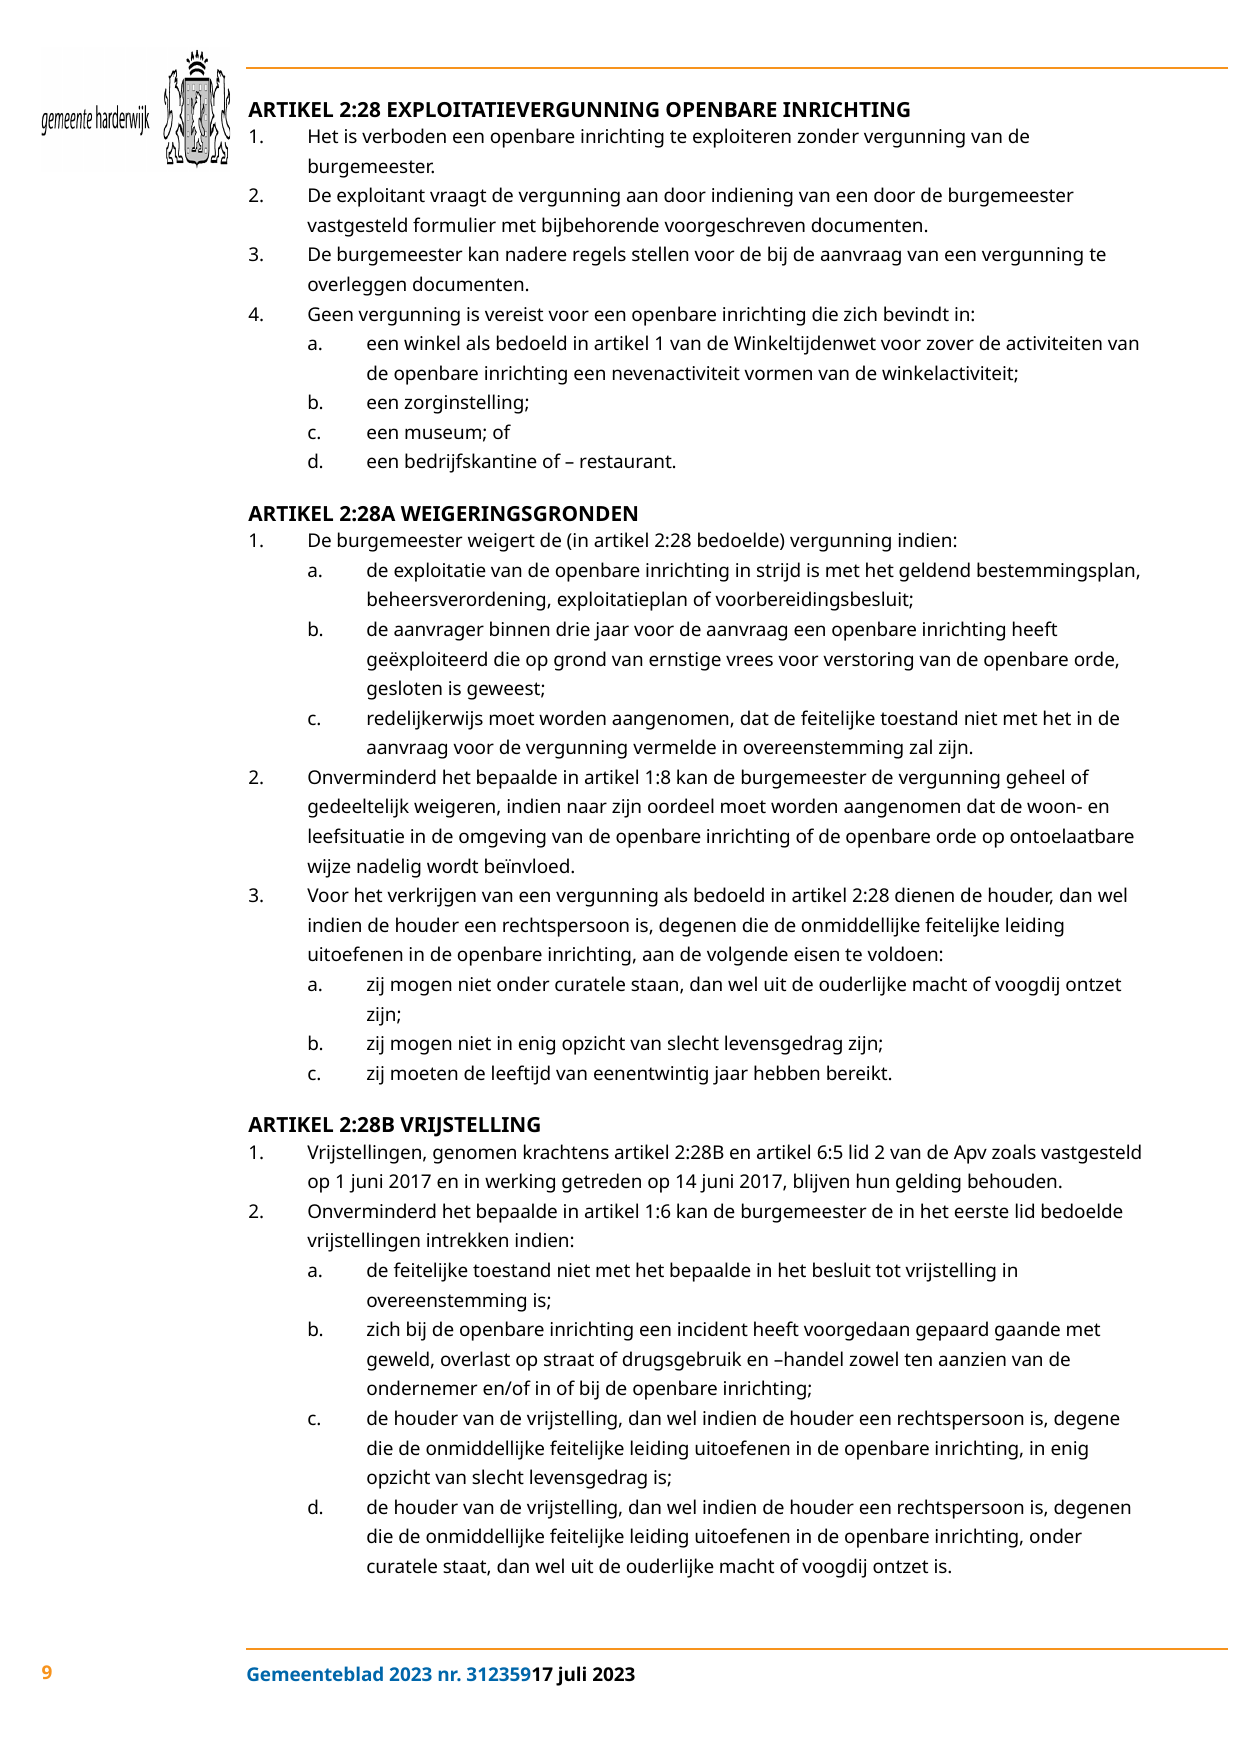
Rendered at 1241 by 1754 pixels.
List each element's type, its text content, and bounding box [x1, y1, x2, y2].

text ARTIKEL 2:28B VRIJSTELLING [248, 1110, 1152, 1139]
list De burgemeester weigert de (in artikel 2:28 bedoelde) vergunning indien: [248, 527, 1152, 553]
list Geen vergunning is vereist voor een openbare inrichting die zich bevindt in: [248, 301, 1152, 326]
list een zorginstelling; [307, 389, 1152, 415]
list de exploitatie van de openbare inrichting in strijd is met het geldend bestemmingsplan, beheersverordening, exploitatieplan of voorbereidingsbesluit; [307, 557, 1152, 612]
text ARTIKEL 2:28A WEIGERINGSGRONDEN [248, 499, 1152, 527]
list de feitelijke toestand niet met het bepaalde in het besluit tot vrijstelling in overeenstemming is; [307, 1257, 1152, 1312]
list zij moeten de leeftijd van eenentwintig jaar hebben bereikt. [307, 1060, 1152, 1086]
list Het is verboden een openbare inrichting te exploiteren zonder vergunning van de burgemeester. [248, 123, 1152, 178]
list Vrijstellingen, genomen krachtens artikel 2:28B en artikel 6:5 lid 2 van de Apv zoals vastgesteld op 1 juni 2017 en in werking getreden op 14 juni 2017, blijven hun gelding behouden. [248, 1139, 1152, 1194]
list redelijkerwijs moet worden aangenomen, dat de feitelijke toestand niet met het in de aanvraag voor de vergunning vermelde in overeenstemming zal zijn. [307, 705, 1152, 760]
picture [41, 47, 231, 172]
text ARTIKEL 2:28 EXPLOITATIEVERGUNNING OPENBARE INRICHTING [248, 95, 1152, 123]
list Voor het verkrijgen van een vergunning als bedoeld in artikel 2:28 dienen de houder, dan wel indien de houder een rechtspersoon is, degenen die de onmiddellijke feitelijke leiding uitoefenen in de openbare inrichting, aan de volgende eisen te voldoen: [248, 882, 1152, 967]
list De burgemeester kan nadere regels stellen voor de bij de aanvraag van een vergunning te overleggen documenten. [248, 242, 1152, 297]
list een winkel als bedoeld in artikel 1 van de Winkeltijdenwet voor zover de activiteiten van de openbare inrichting een nevenactiviteit vormen van de winkelactiviteit; [307, 330, 1152, 386]
list de houder van de vrijstelling, dan wel indien de houder een rechtspersoon is, degenen die de onmiddellijke feitelijke leiding uitoefenen in de openbare inrichting, onder curatele staat, dan wel uit de ouderlijke macht of voogdij ontzet is. [307, 1494, 1152, 1579]
list de aanvrager binnen drie jaar voor de aanvraag een openbare inrichting heeft geëxploiteerd die op grond van ernstige vrees voor verstoring van de openbare orde, gesloten is geweest; [307, 616, 1152, 701]
list zich bij de openbare inrichting een incident heeft voorgedaan gepaard gaande met geweld, overlast op straat of drugsgebruik en –handel zowel ten aanzien van de ondernemer en/of in of bij de openbare inrichting; [307, 1316, 1152, 1401]
list zij mogen niet onder curatele staan, dan wel uit de ouderlijke macht of voogdij ontzet zijn; [307, 971, 1152, 1027]
list een museum; of [307, 419, 1152, 445]
list zij mogen niet in enig opzicht van slecht levensgedrag zijn; [307, 1030, 1152, 1056]
list de houder van de vrijstelling, dan wel indien de houder een rechtspersoon is, degene die de onmiddellijke feitelijke leiding uitoefenen in de openbare inrichting, in enig opzicht van slecht levensgedrag is; [307, 1405, 1152, 1490]
list Onverminderd het bepaalde in artikel 1:8 kan de burgemeester de vergunning geheel of gedeeltelijk weigeren, indien naar zijn oordeel moet worden aangenomen dat de woon- en leefsituatie in de omgeving van de openbare inrichting of de openbare orde op ontoelaatbare wijze nadelig wordt beïnvloed. [248, 764, 1152, 879]
list De exploitant vraagt de vergunning aan door indiening van een door de burgemeester vastgesteld formulier met bijbehorende voorgeschreven documenten. [248, 182, 1152, 238]
list een bedrijfskantine of – restaurant. [307, 449, 1152, 474]
list Onverminderd het bepaalde in artikel 1:6 kan de burgemeester de in het eerste lid bedoelde vrijstellingen intrekken indien: [248, 1198, 1152, 1253]
